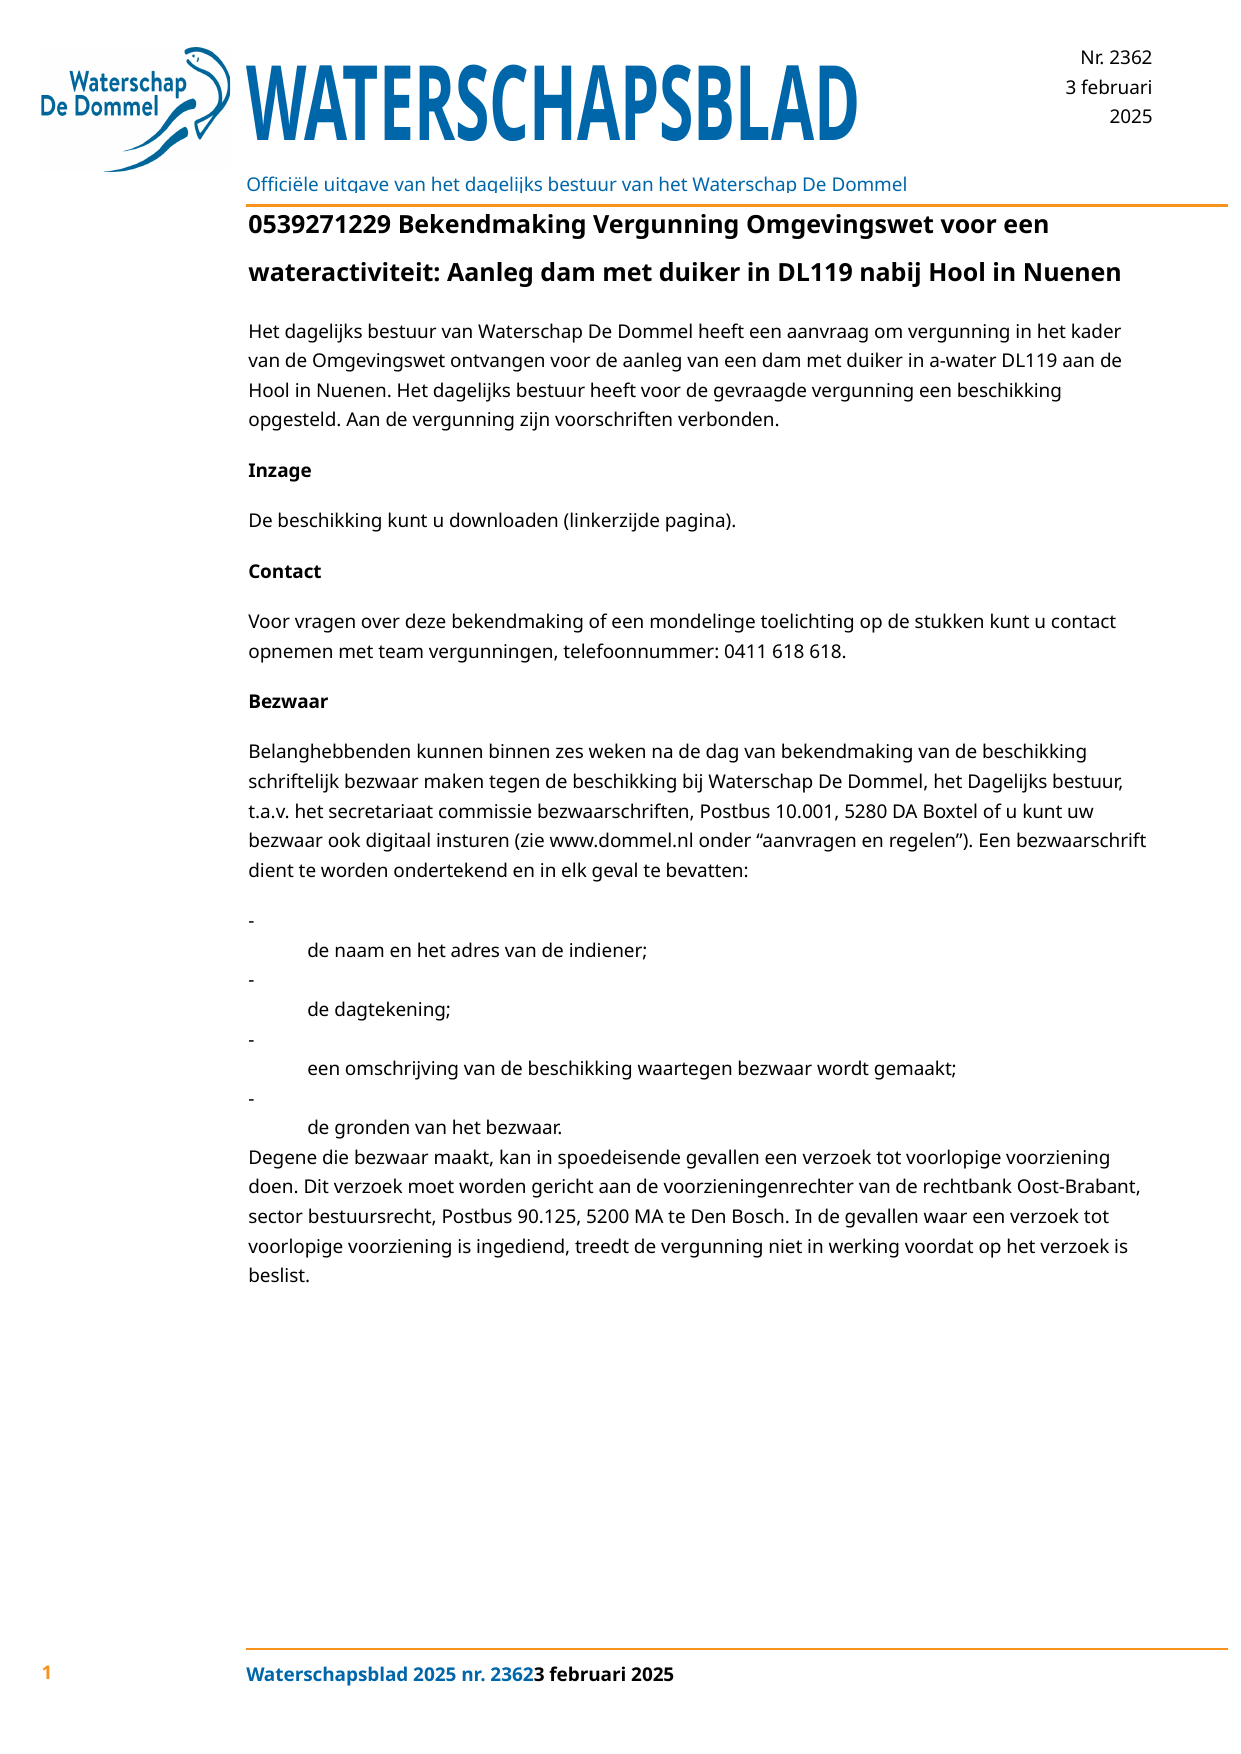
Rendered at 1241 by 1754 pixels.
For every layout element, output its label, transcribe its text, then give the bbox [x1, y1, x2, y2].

list de naam en het adres van de indiener; [248, 937, 1152, 963]
list een omschrijving van de beschikking waartegen bezwaar wordt gemaakt; [248, 1055, 1152, 1081]
text Contact [248, 558, 1152, 584]
list de dagtekening; [248, 996, 1152, 1022]
text Bezwaar [248, 688, 1152, 714]
text 0539271229 Bekendmaking Vergunning Omgevingswet voor een wateractiviteit: Aanleg dam met duiker in DL119 nabij Hool in Nuenen [248, 207, 1152, 288]
picture [45, 99, 51, 111]
text Degene die bezwaar maakt, kan in spoedeisende gevallen een verzoek tot voorlopige voorziening doen. Dit verzoek moet worden gericht aan de voorzieningenrechter van de rechtbank Oost-Brabant, sector bestuursrecht, Postbus 90.125, 5200 MA te Den Bosch. In de gevallen waar een verzoek tot voorlopige voorziening is ingediend, treedt de vergunning niet in werking voordat op het verzoek is beslist. [248, 1144, 1152, 1288]
list de gronden van het bezwaar. [248, 1114, 1152, 1140]
text Belanghebbenden kunnen binnen zes weken na de dag van bekendmaking van de beschikking schriftelijk bezwaar maken tegen de beschikking bij Waterschap De Dommel, het Dagelijks bestuur, t.a.v. het secretariaat commissie bezwaarschriften, Postbus 10.001, 5280 DA Boxtel of u kunt uw bezwaar ook digitaal insturen (zie www.dommel.nl onder “aanvragen en regelen”). Een bezwaarschrift dient te worden ondertekend en in elk geval te bevatten: [248, 739, 1152, 883]
picture [204, 47, 231, 76]
text De beschikking kunt u downloaden (linkerzijde pagina). [248, 507, 1152, 533]
picture [198, 118, 210, 131]
picture [41, 47, 231, 172]
text Inzage [248, 457, 1152, 483]
text Voor vragen over deze bekendmaking of een mondelinge toelichting op de stukken kunt u contact opnemen met team vergunningen, telefoonnummer: 0411 618 618. [248, 608, 1152, 664]
text Het dagelijks bestuur van Waterschap De Dommel heeft een aanvraag om vergunning in het kader van de Omgevingswet ontvangen voor de aanleg van een dam met duiker in a-water DL119 aan de Hool in Nuenen. Het dagelijks bestuur heeft voor de gevraagde vergunning een beschikking opgesteld. Aan de vergunning zijn voorschriften verbonden. [248, 318, 1152, 432]
